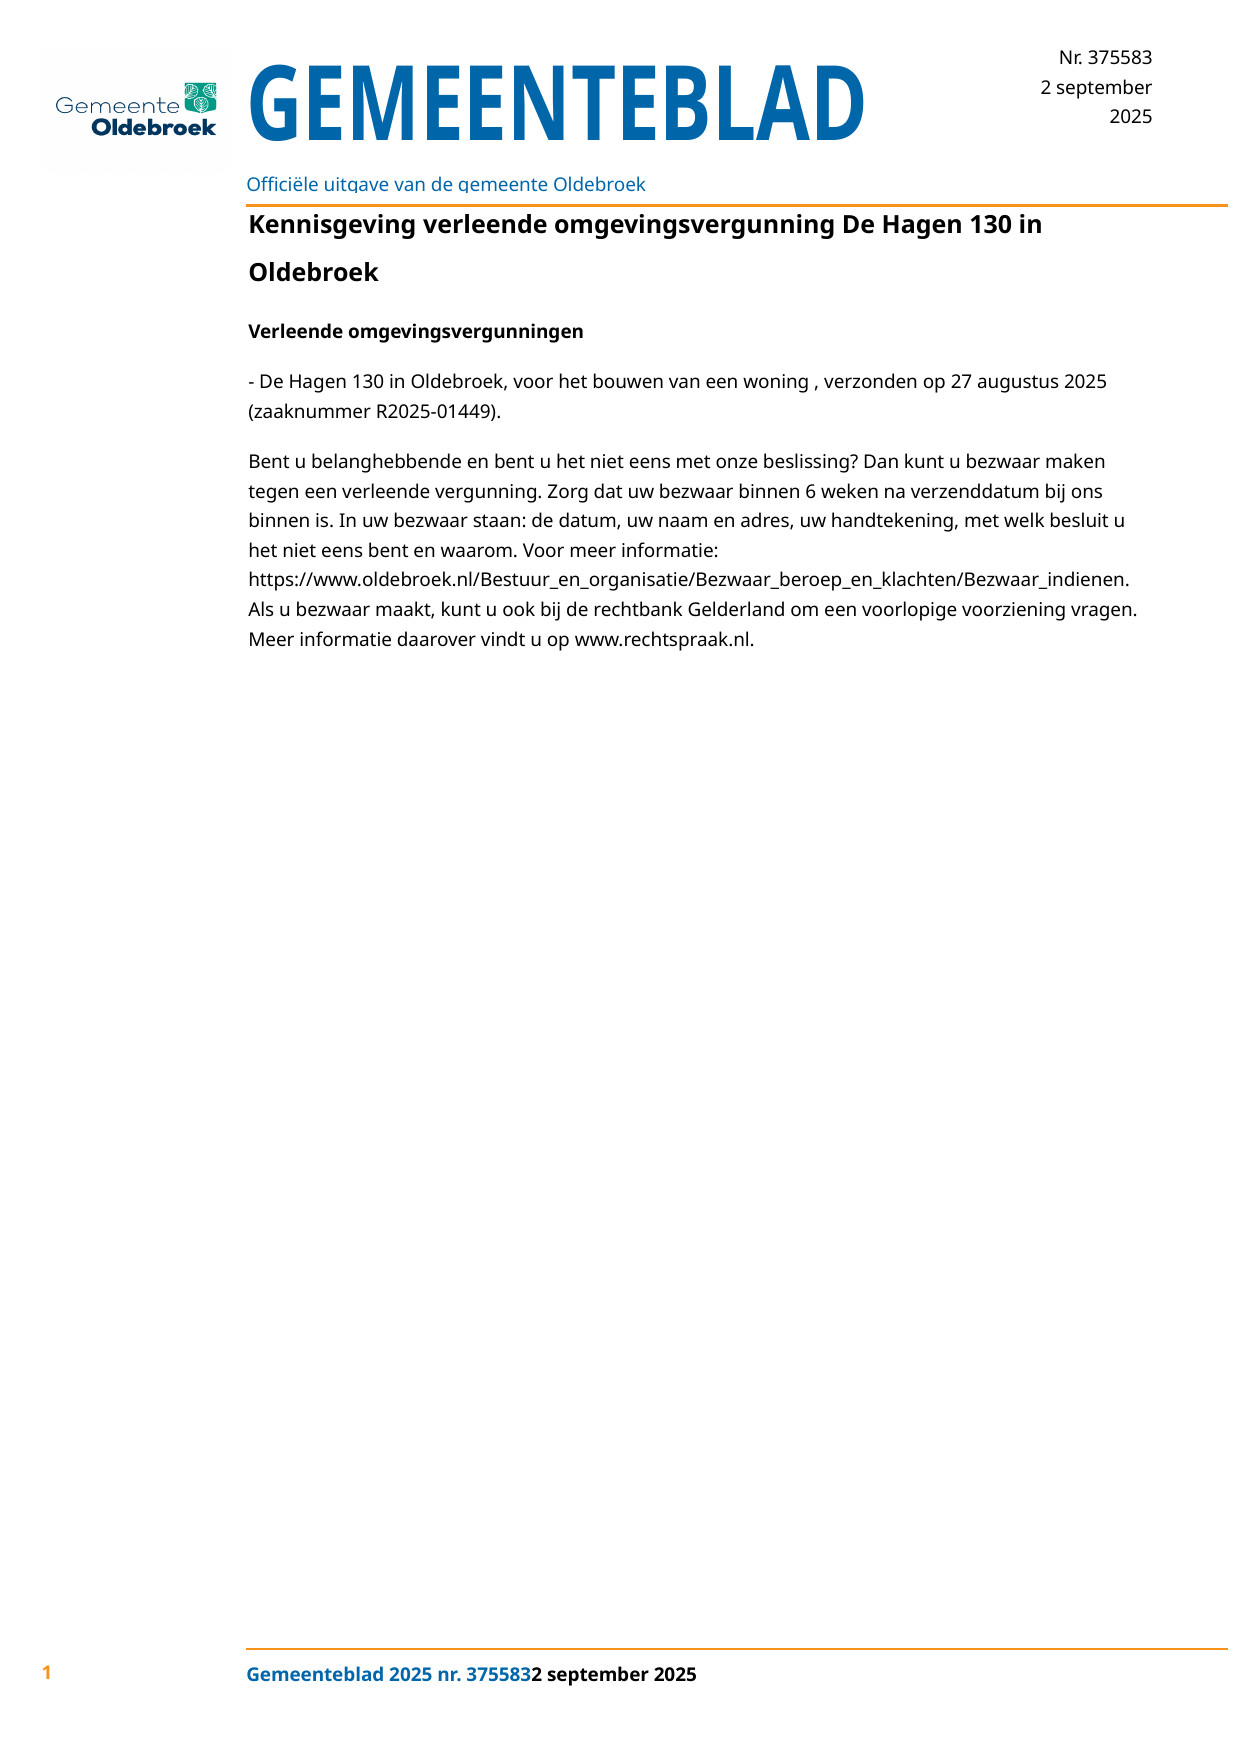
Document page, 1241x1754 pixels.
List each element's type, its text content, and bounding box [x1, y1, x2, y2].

picture [41, 47, 231, 172]
text Kennisgeving verleende omgevingsvergunning De Hagen 130 in Oldebroek [248, 207, 1152, 288]
text Verleende omgevingsvergunningen [248, 318, 1152, 344]
text - De Hagen 130 in Oldebroek, voor het bouwen van een woning , verzonden op 27 augustus 2025 (zaaknummer R2025-01449). [248, 368, 1152, 424]
text Bent u belanghebbende en bent u het niet eens met onze beslissing? Dan kunt u bezwaar maken tegen een verleende vergunning. Zorg dat uw bezwaar binnen 6 weken na verzenddatum bij ons binnen is. In uw bezwaar staan: de datum, uw naam en adres, uw handtekening, met welk besluit u het niet eens bent en waarom. Voor meer informatie: https://www.oldebroek.nl/Bestuur_en_organisatie/Bezwaar_beroep_en_klachten/Bezwaar_indienen. Als u bezwaar maakt, kunt u ook bij de rechtbank Gelderland om een voorlopige voorziening vragen. Meer informatie daarover vindt u op www.rechtspraak.nl. [248, 448, 1152, 652]
